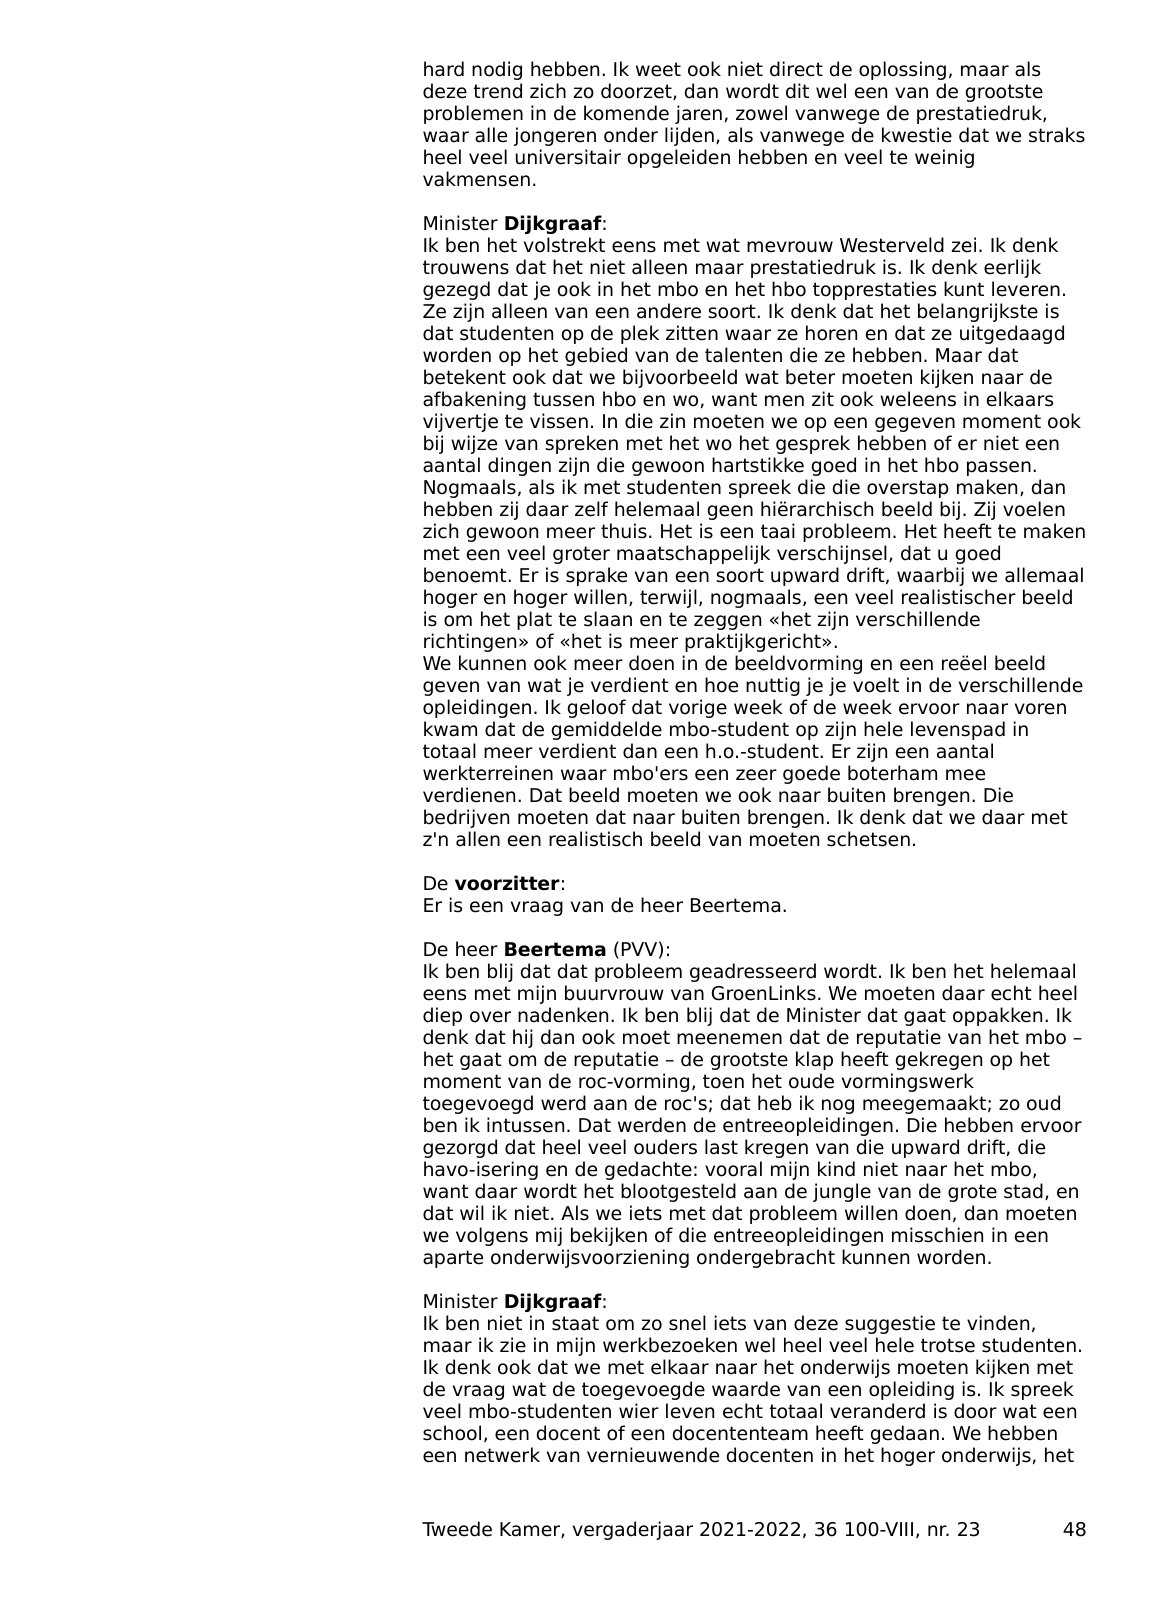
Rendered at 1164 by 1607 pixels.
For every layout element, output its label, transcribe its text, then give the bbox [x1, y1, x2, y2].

text De voorzitter: [422, 873, 1087, 895]
text hard nodig hebben. Ik weet ook niet direct de oplossing, maar als deze trend zich zo doorzet, dan wordt dit wel een van de grootste problemen in de komende jaren, zowel vanwege de prestatiedruk, waar alle jongeren onder lijden, als vanwege de kwestie dat we straks heel veel universitair opgeleiden hebben en veel te weinig vakmensen. [422, 59, 1087, 191]
text Ik ben het volstrekt eens met wat mevrouw Westerveld zei. Ik denk trouwens dat het niet alleen maar prestatiedruk is. Ik denk eerlijk gezegd dat je ook in het mbo en het hbo topprestaties kunt leveren. Ze zijn alleen van een andere soort. Ik denk dat het belangrijkste is dat studenten op de plek zitten waar ze horen en dat ze uitgedaagd worden op het gebied van de talenten die ze hebben. Maar dat betekent ook dat we bijvoorbeeld wat beter moeten kijken naar de afbakening tussen hbo en wo, want men zit ook weleens in elkaars vijvertje te vissen. In die zin moeten we op een gegeven moment ook bij wijze van spreken met het wo het gesprek hebben of er niet een aantal dingen zijn die gewoon hartstikke goed in het hbo passen. Nogmaals, als ik met studenten spreek die die overstap maken, dan hebben zij daar zelf helemaal geen hiërarchisch beeld bij. Zij voelen zich gewoon meer thuis. Het is een taai probleem. Het heeft te maken met een veel groter maatschappelijk verschijnsel, dat u goed benoemt. Er is sprake van een soort upward drift, waarbij we allemaal hoger en hoger willen, terwijl, nogmaals, een veel realistischer beeld is om het plat te slaan en te zeggen «het zijn verschillende richtingen» of «het is meer praktijkgericht». [422, 235, 1087, 653]
text De heer Beertema (PVV): [422, 939, 1087, 961]
text Ik ben blij dat dat probleem geadresseerd wordt. Ik ben het helemaal eens met mijn buurvrouw van GroenLinks. We moeten daar echt heel diep over nadenken. Ik ben blij dat de Minister dat gaat oppakken. Ik denk dat hij dan ook moet meenemen dat de reputatie van het mbo – het gaat om de reputatie – de grootste klap heeft gekregen op het moment van de roc-vorming, toen het oude vormingswerk toegevoegd werd aan de roc's; dat heb ik nog meegemaakt; zo oud ben ik intussen. Dat werden de entreeopleidingen. Die hebben ervoor gezorgd dat heel veel ouders last kregen van die upward drift, die havo-isering en de gedachte: vooral mijn kind niet naar het mbo, want daar wordt het blootgesteld aan de jungle van de grote stad, en dat wil ik niet. Als we iets met dat probleem willen doen, dan moeten we volgens mij bekijken of die entreeopleidingen misschien in een aparte onderwijsvoorziening ondergebracht kunnen worden. [422, 961, 1087, 1268]
text We kunnen ook meer doen in de beeldvorming en een reëel beeld geven van wat je verdient en hoe nuttig je je voelt in de verschillende opleidingen. Ik geloof dat vorige week of de week ervoor naar voren kwam dat de gemiddelde mbo-student op zijn hele levenspad in totaal meer verdient dan een h.o.-student. Er zijn een aantal werkterreinen waar mbo'ers een zeer goede boterham mee verdienen. Dat beeld moeten we ook naar buiten brengen. Die bedrijven moeten dat naar buiten brengen. Ik denk dat we daar met z'n allen een realistisch beeld van moeten schetsen. [422, 653, 1087, 851]
text Er is een vraag van de heer Beertema. [422, 895, 1087, 917]
text Ik ben niet in staat om zo snel iets van deze suggestie te vinden, maar ik zie in mijn werkbezoeken wel heel veel hele trotse studenten. Ik denk ook dat we met elkaar naar het onderwijs moeten kijken met de vraag wat de toegevoegde waarde van een opleiding is. Ik spreek veel mbo-studenten wier leven echt totaal veranderd is door wat een school, een docent of een docententeam heeft gedaan. We hebben een netwerk van vernieuwende docenten in het hoger onderwijs, het [422, 1313, 1087, 1467]
text Minister Dijkgraaf: [422, 213, 1087, 235]
text Minister Dijkgraaf: [422, 1291, 1087, 1313]
